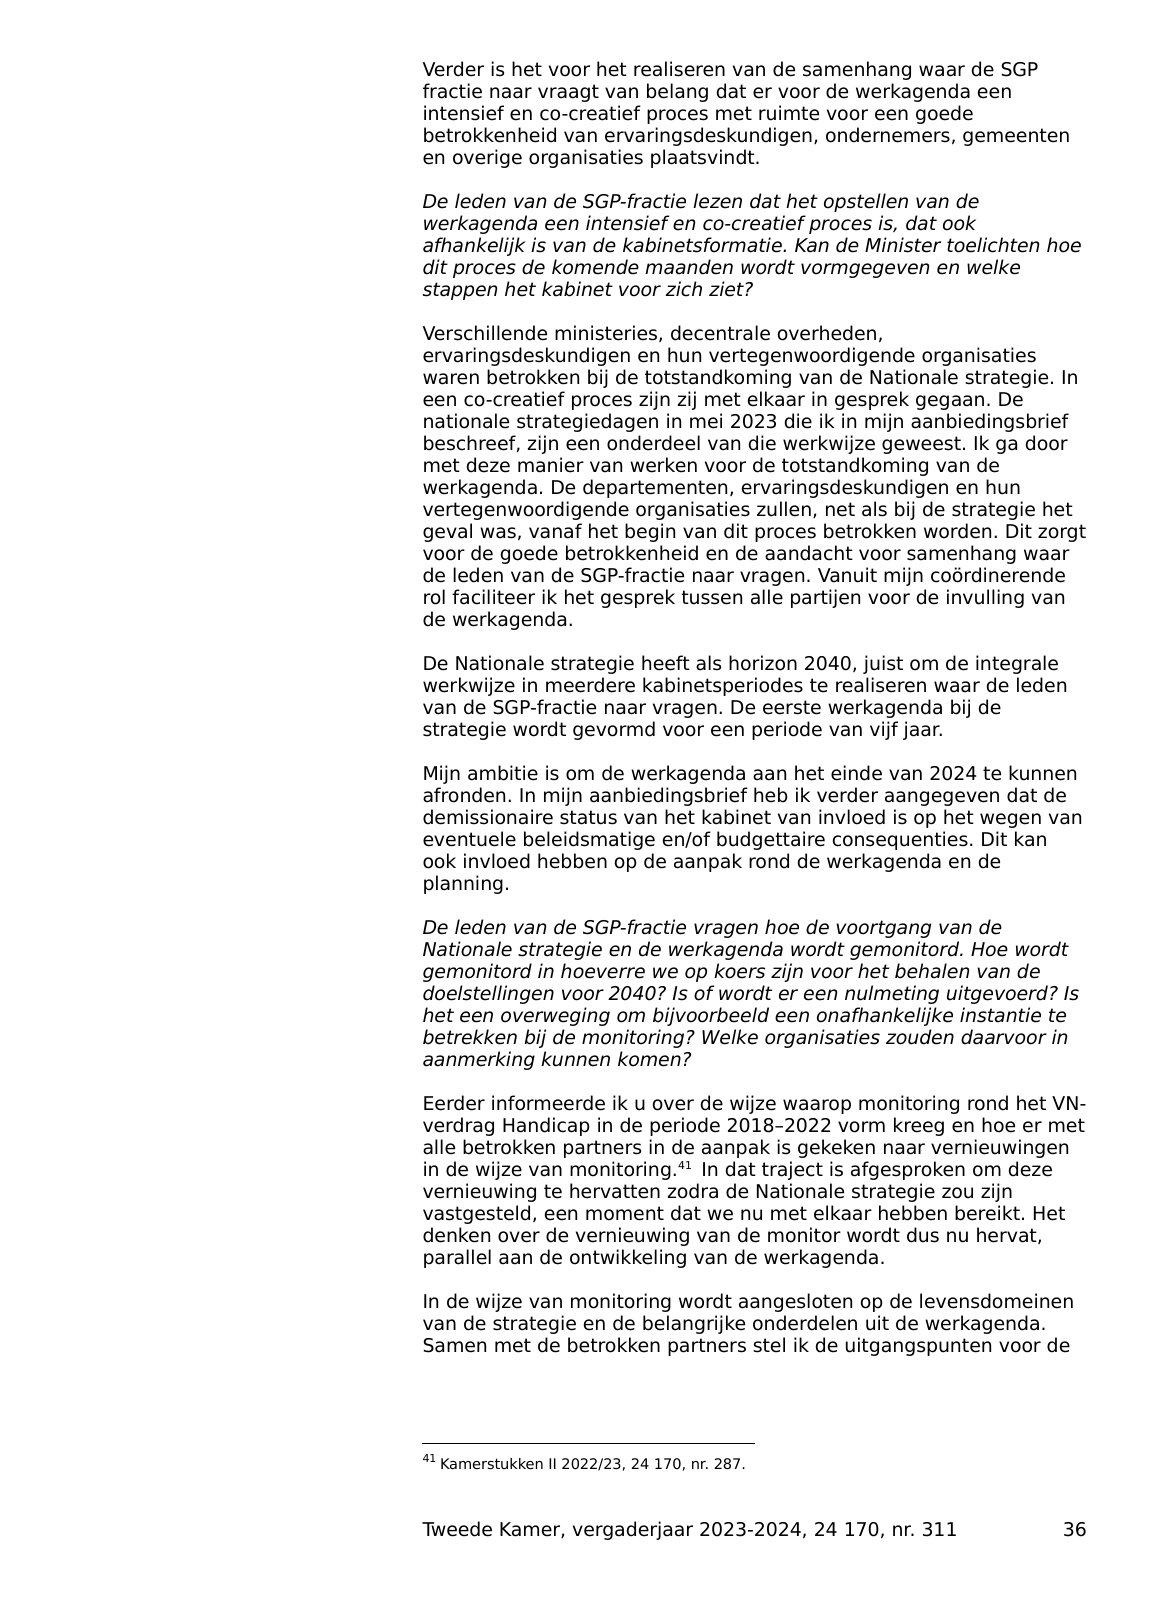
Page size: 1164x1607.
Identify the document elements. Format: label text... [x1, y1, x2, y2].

text De leden van de SGP-fractie lezen dat het opstellen van de werkagenda een intensief en co-creatief proces is, dat ook afhankelijk is van de kabinetsformatie. Kan de Minister toelichten hoe dit proces de komende maanden wordt vormgegeven en welke stappen het kabinet voor zich ziet? [422, 191, 1087, 301]
text Mijn ambitie is om de werkagenda aan het einde van 2024 te kunnen afronden. In mijn aanbiedingsbrief heb ik verder aangegeven dat de demissionaire status van het kabinet van invloed is op het wegen van eventuele beleidsmatige en/of budgettaire consequenties. Dit kan ook invloed hebben op de aanpak rond de werkagenda en de planning. [422, 763, 1087, 895]
text In de wijze van monitoring wordt aangesloten op de levensdomeinen van de strategie en de belangrijke onderdelen uit de werkagenda. Samen met de betrokken partners stel ik de uitgangspunten voor de [422, 1291, 1087, 1357]
text De leden van de SGP-fractie vragen hoe de voortgang van de Nationale strategie en de werkagenda wordt gemonitord. Hoe wordt gemonitord in hoeverre we op koers zijn voor het behalen van de doelstellingen voor 2040? Is of wordt er een nulmeting uitgevoerd? Is het een overweging om bijvoorbeeld een onafhankelijke instantie te betrekken bij de monitoring? Welke organisaties zouden daarvoor in aanmerking kunnen komen? [422, 917, 1087, 1071]
text Eerder informeerde ik u over de wijze waarop monitoring rond het VN-verdrag Handicap in de periode 2018–2022 vorm kreeg en hoe er met alle betrokken partners in de aanpak is gekeken naar vernieuwingen in de wijze van monitoring. In dat traject is afgesproken om deze vernieuwing te hervatten zodra de Nationale strategie zou zijn vastgesteld, een moment dat we nu met elkaar hebben bereikt. Het denken over de vernieuwing van de monitor wordt dus nu hervat, parallel aan de ontwikkeling van de werkagenda. [422, 1093, 1087, 1269]
text Verder is het voor het realiseren van de samenhang waar de SGP fractie naar vraagt van belang dat er voor de werkagenda een intensief en co-creatief proces met ruimte voor een goede betrokkenheid van ervaringsdeskundigen, ondernemers, gemeenten en overige organisaties plaatsvindt. [422, 59, 1087, 169]
text Verschillende ministeries, decentrale overheden, ervaringsdeskundigen en hun vertegenwoordigende organisaties waren betrokken bij de totstandkoming van de Nationale strategie. In een co-creatief proces zijn zij met elkaar in gesprek gegaan. De nationale strategiedagen in mei 2023 die ik in mijn aanbiedingsbrief beschreef, zijn een onderdeel van die werkwijze geweest. Ik ga door met deze manier van werken voor de totstandkoming van de werkagenda. De departementen, ervaringsdeskundigen en hun vertegenwoordigende organisaties zullen, net als bij de strategie het geval was, vanaf het begin van dit proces betrokken worden. Dit zorgt voor de goede betrokkenheid en de aandacht voor samenhang waar de leden van de SGP-fractie naar vragen. Vanuit mijn coördinerende rol faciliteer ik het gesprek tussen alle partijen voor de invulling van de werkagenda. [422, 323, 1087, 631]
text Kamerstukken II 2022/23, 24 170, nr. 287. [422, 1452, 1087, 1474]
text De Nationale strategie heeft als horizon 2040, juist om de integrale werkwijze in meerdere kabinetsperiodes te realiseren waar de leden van de SGP-fractie naar vragen. De eerste werkagenda bij de strategie wordt gevormd voor een periode van vijf jaar. [422, 653, 1087, 741]
